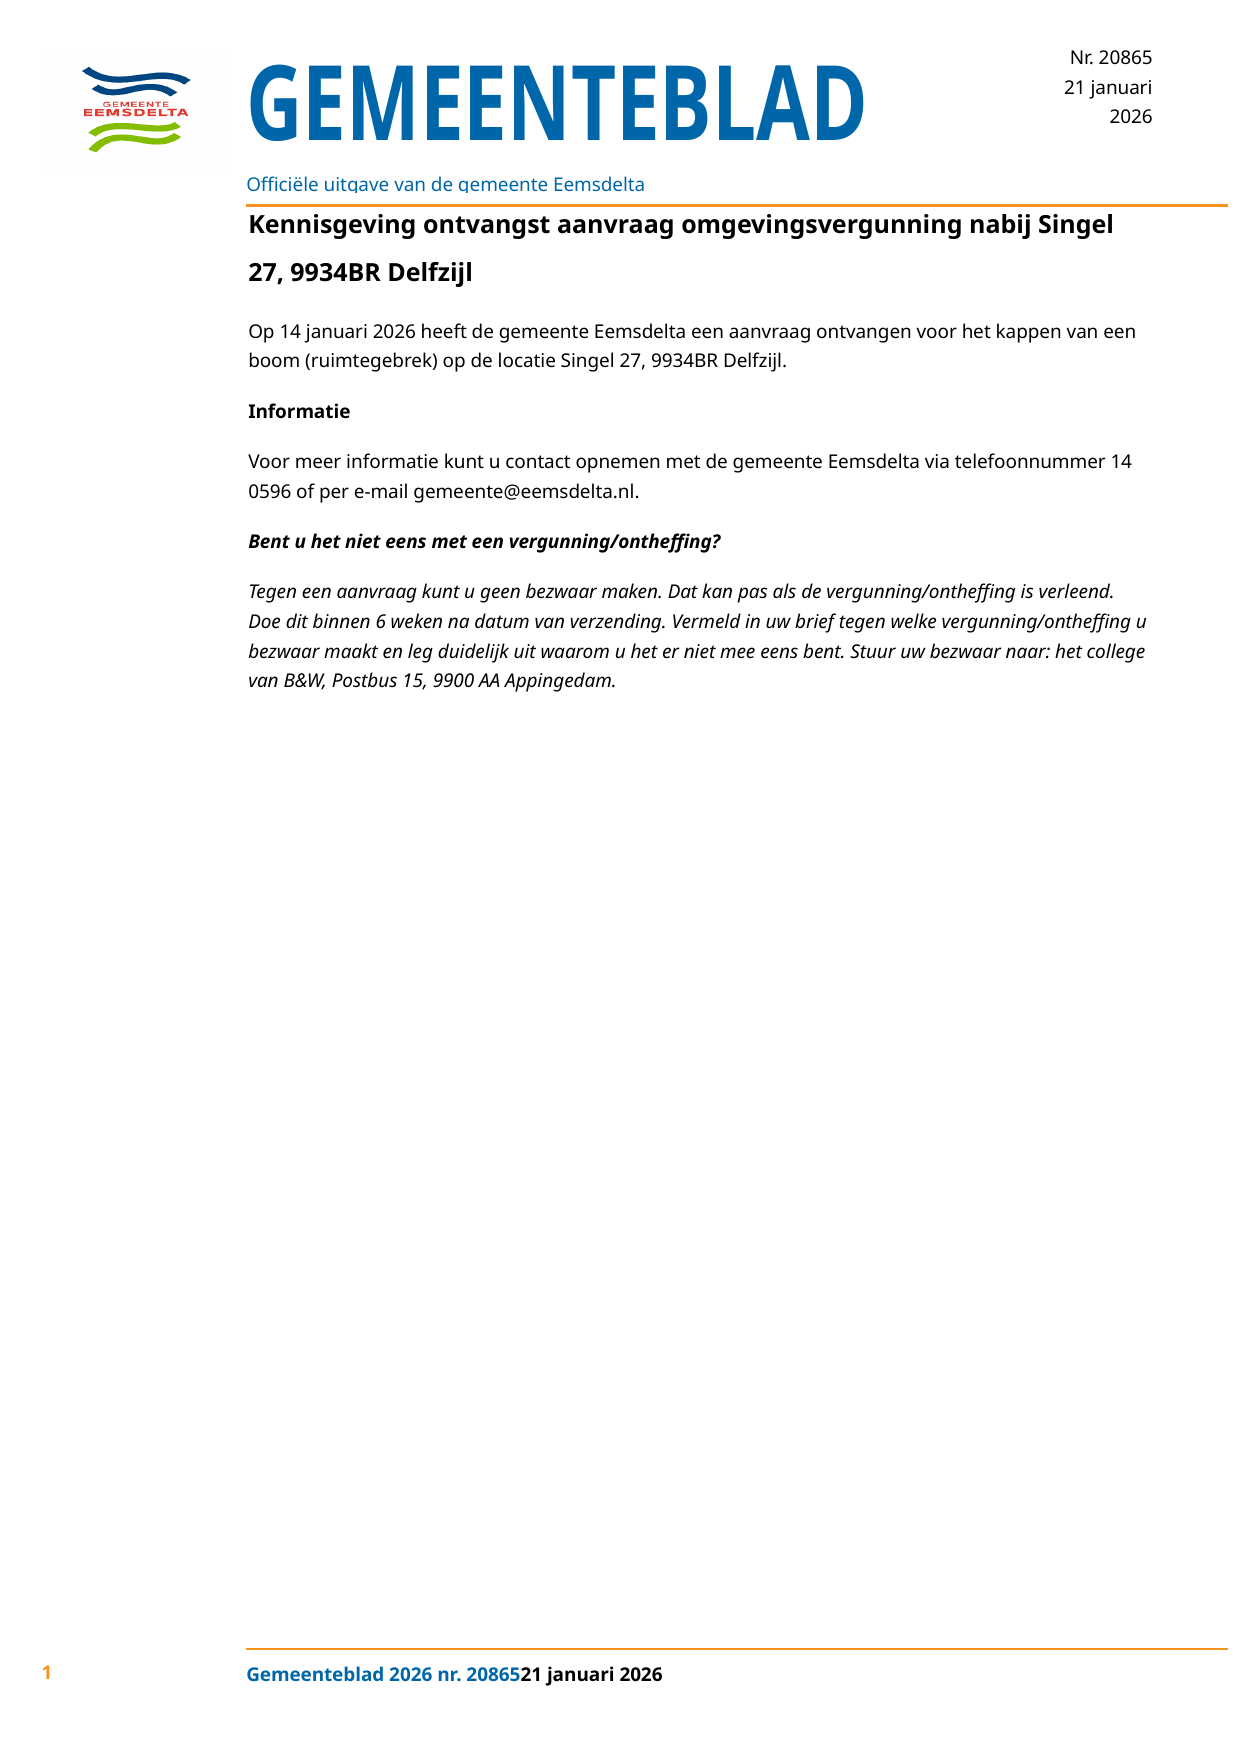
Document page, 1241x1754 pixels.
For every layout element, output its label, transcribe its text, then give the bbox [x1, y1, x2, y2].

text Op 14 januari 2026 heeft de gemeente Eemsdelta een aanvraag ontvangen voor het kappen van een boom (ruimtegebrek) op de locatie Singel 27, 9934BR Delfzijl. [248, 318, 1152, 373]
text Bent u het niet eens met een vergunning/ontheffing? [248, 528, 1152, 554]
text Informatie [248, 398, 1152, 424]
text Tegen een aanvraag kunt u geen bezwaar maken. Dat kan pas als de vergunning/ontheffing is verleend. Doe dit binnen 6 weken na datum van verzending. Vermeld in uw brief tegen welke vergunning/ontheffing u bezwaar maakt en leg duidelijk uit waarom u het er niet mee eens bent. Stuur uw bezwaar naar: het college van B&W, Postbus 15, 9900 AA Appingedam. [248, 579, 1152, 693]
text Voor meer informatie kunt u contact opnemen met de gemeente Eemsdelta via telefoonnummer 14 0596 of per e-mail gemeente@eemsdelta.nl. [248, 448, 1152, 504]
picture [41, 47, 231, 172]
text Kennisgeving ontvangst aanvraag omgevingsvergunning nabij Singel 27, 9934BR Delfzijl [248, 207, 1152, 288]
